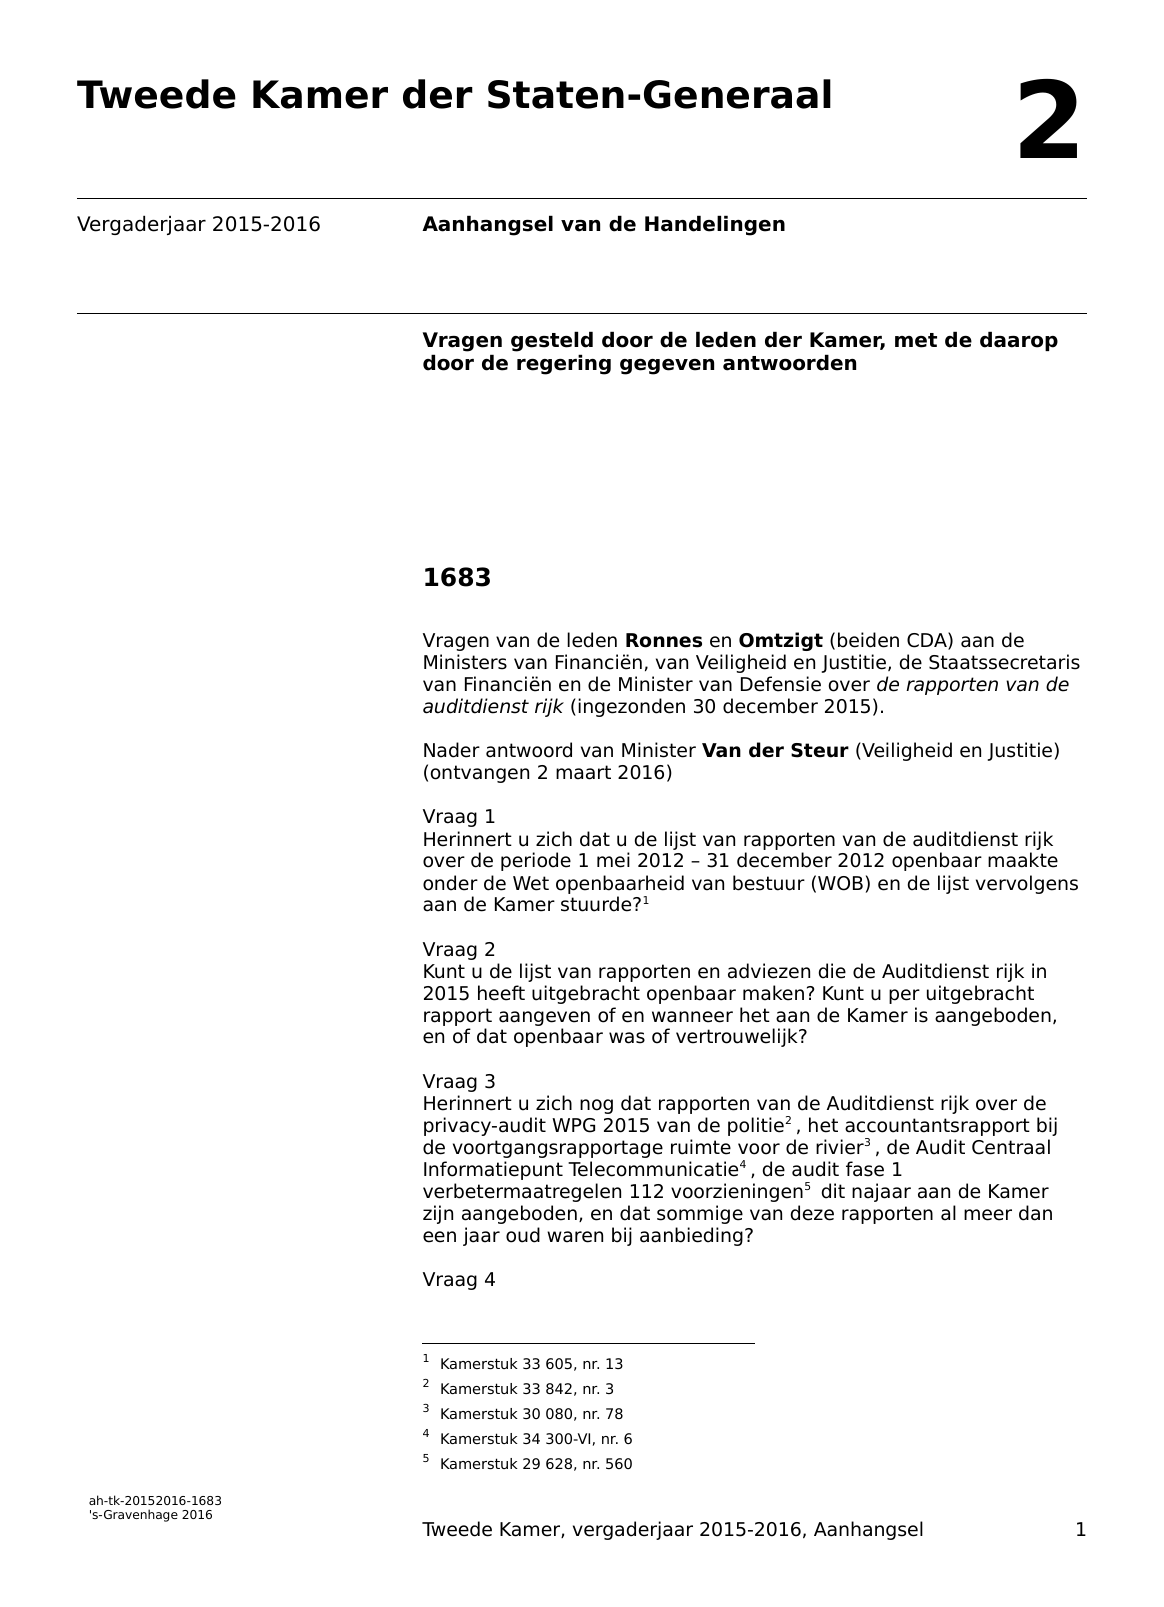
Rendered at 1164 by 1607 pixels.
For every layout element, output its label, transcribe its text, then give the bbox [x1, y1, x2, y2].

table_cell Vragen gesteld door de leden der Kamer, met de daarop door de regering gegeven antwoorden [422, 314, 1087, 375]
text 1683 [422, 563, 1087, 592]
text Kamerstuk 33 842, nr. 3 [422, 1377, 1087, 1399]
table_header 2 [886, 59, 1087, 198]
table_header Tweede Kamer der Staten-Generaal [77, 59, 886, 198]
text Nader antwoord van Minister Van der Steur (Veiligheid en Justitie) (ontvangen 2 maart 2016) [422, 740, 1087, 784]
text Vraag 3 [422, 1071, 1087, 1093]
text Vraag 2 [422, 938, 1087, 961]
text Kamerstuk 33 605, nr. 13 [422, 1352, 1087, 1374]
text Vraag 4 [422, 1269, 1087, 1291]
text Kamerstuk 30 080, nr. 78 [422, 1402, 1087, 1424]
table_cell Aanhangsel van de Handelingen [422, 199, 1087, 313]
table_cell Vergaderjaar 2015-2016 [77, 199, 422, 313]
text Kamerstuk 29 628, nr. 560 [422, 1452, 1087, 1474]
table_cell [77, 314, 422, 375]
text Herinnert u zich dat u de lijst van rapporten van de auditdienst rijk over de periode 1 mei 2012 – 31 december 2012 openbaar maakte onder de Wet openbaarheid van bestuur (WOB) en de lijst vervolgens aan de Kamer stuurde? [422, 828, 1087, 916]
text Kamerstuk 34 300-VI, nr. 6 [422, 1427, 1087, 1449]
text Kunt u de lijst van rapporten en adviezen die de Auditdienst rijk in 2015 heeft uitgebracht openbaar maken? Kunt u per uitgebracht rapport aangeven of en wanneer het aan de Kamer is aangeboden, en of dat openbaar was of vertrouwelijk? [422, 961, 1087, 1048]
text Herinnert u zich nog dat rapporten van de Auditdienst rijk over de privacy-audit WPG 2015 van de politie, het accountantsrapport bij de voortgangsrapportage ruimte voor de rivier, de Audit Centraal Informatiepunt Telecommunicatie, de audit fase 1 verbetermaatregelen 112 voorzieningen dit najaar aan de Kamer zijn aangeboden, en dat sommige van deze rapporten al meer dan een jaar oud waren bij aanbieding? [422, 1093, 1087, 1246]
text ah-tk-20152016-1683 [88, 1494, 323, 1508]
text Vraag 1 [422, 806, 1087, 828]
text 's-Gravenhage 2016 [88, 1508, 323, 1522]
text Vragen van de leden Ronnes en Omtzigt (beiden CDA) aan de Ministers van Financiën, van Veiligheid en Justitie, de Staatssecretaris van Financiën en de Minister van Defensie over de rapporten van de auditdienst rijk (ingezonden 30 december 2015). [422, 630, 1087, 718]
